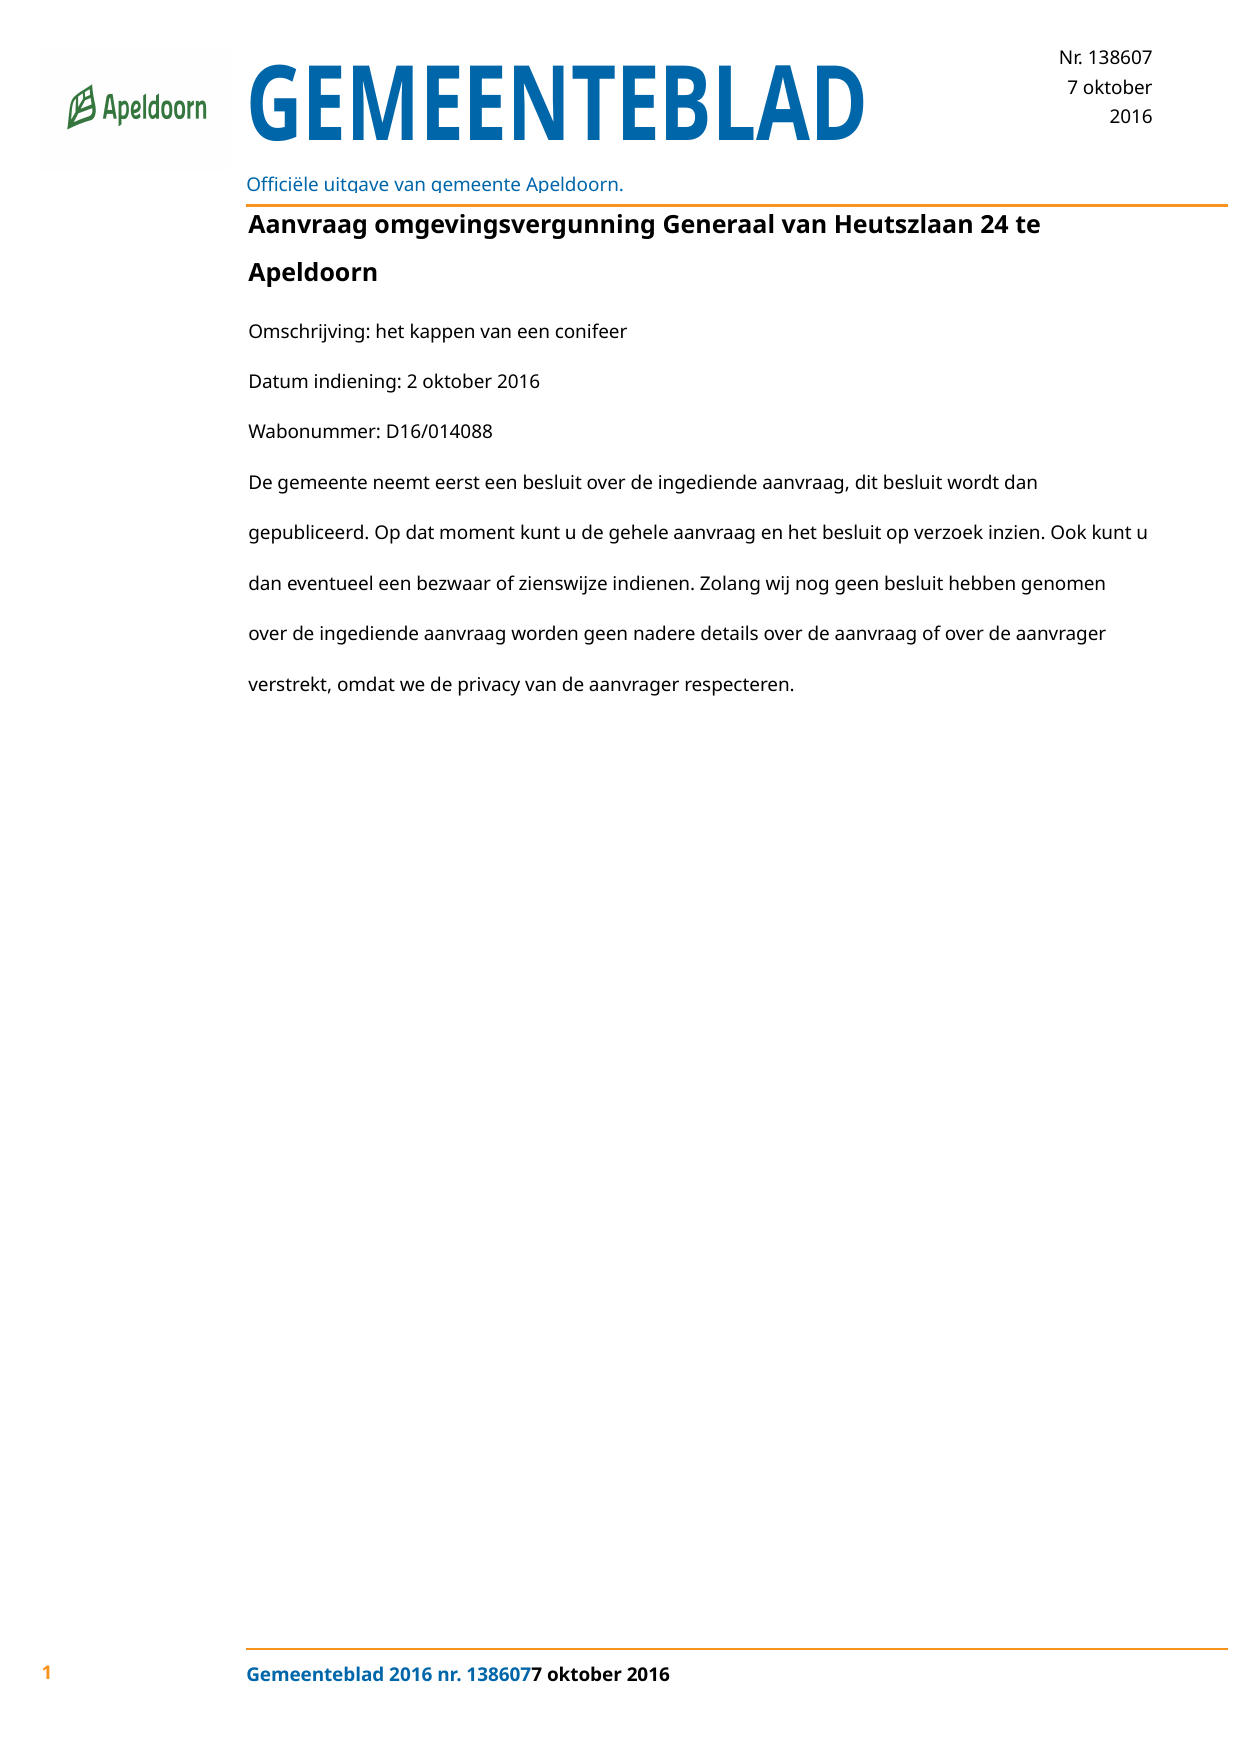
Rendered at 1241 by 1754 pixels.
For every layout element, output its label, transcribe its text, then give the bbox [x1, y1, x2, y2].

text over de ingediende aanvraag worden geen nadere details over de aanvraag of over de aanvrager [248, 620, 1152, 646]
text Wabonummer: D16/014088 [248, 419, 1152, 444]
text Omschrijving: het kappen van een conifeer [248, 318, 1152, 344]
text gepubliceerd. Op dat moment kunt u de gehele aanvraag en het besluit op verzoek inzien. Ook kunt u [248, 519, 1152, 545]
picture [41, 47, 231, 172]
text De gemeente neemt eerst een besluit over de ingediende aanvraag, dit besluit wordt dan [248, 469, 1152, 495]
text Datum indiening: 2 oktober 2016 [248, 368, 1152, 394]
text verstrekt, omdat we de privacy van de aanvrager respecteren. [248, 671, 1152, 697]
text dan eventueel een bezwaar of zienswijze indienen. Zolang wij nog geen besluit hebben genomen [248, 570, 1152, 596]
text Aanvraag omgevingsvergunning Generaal van Heutszlaan 24 te Apeldoorn [248, 207, 1152, 288]
